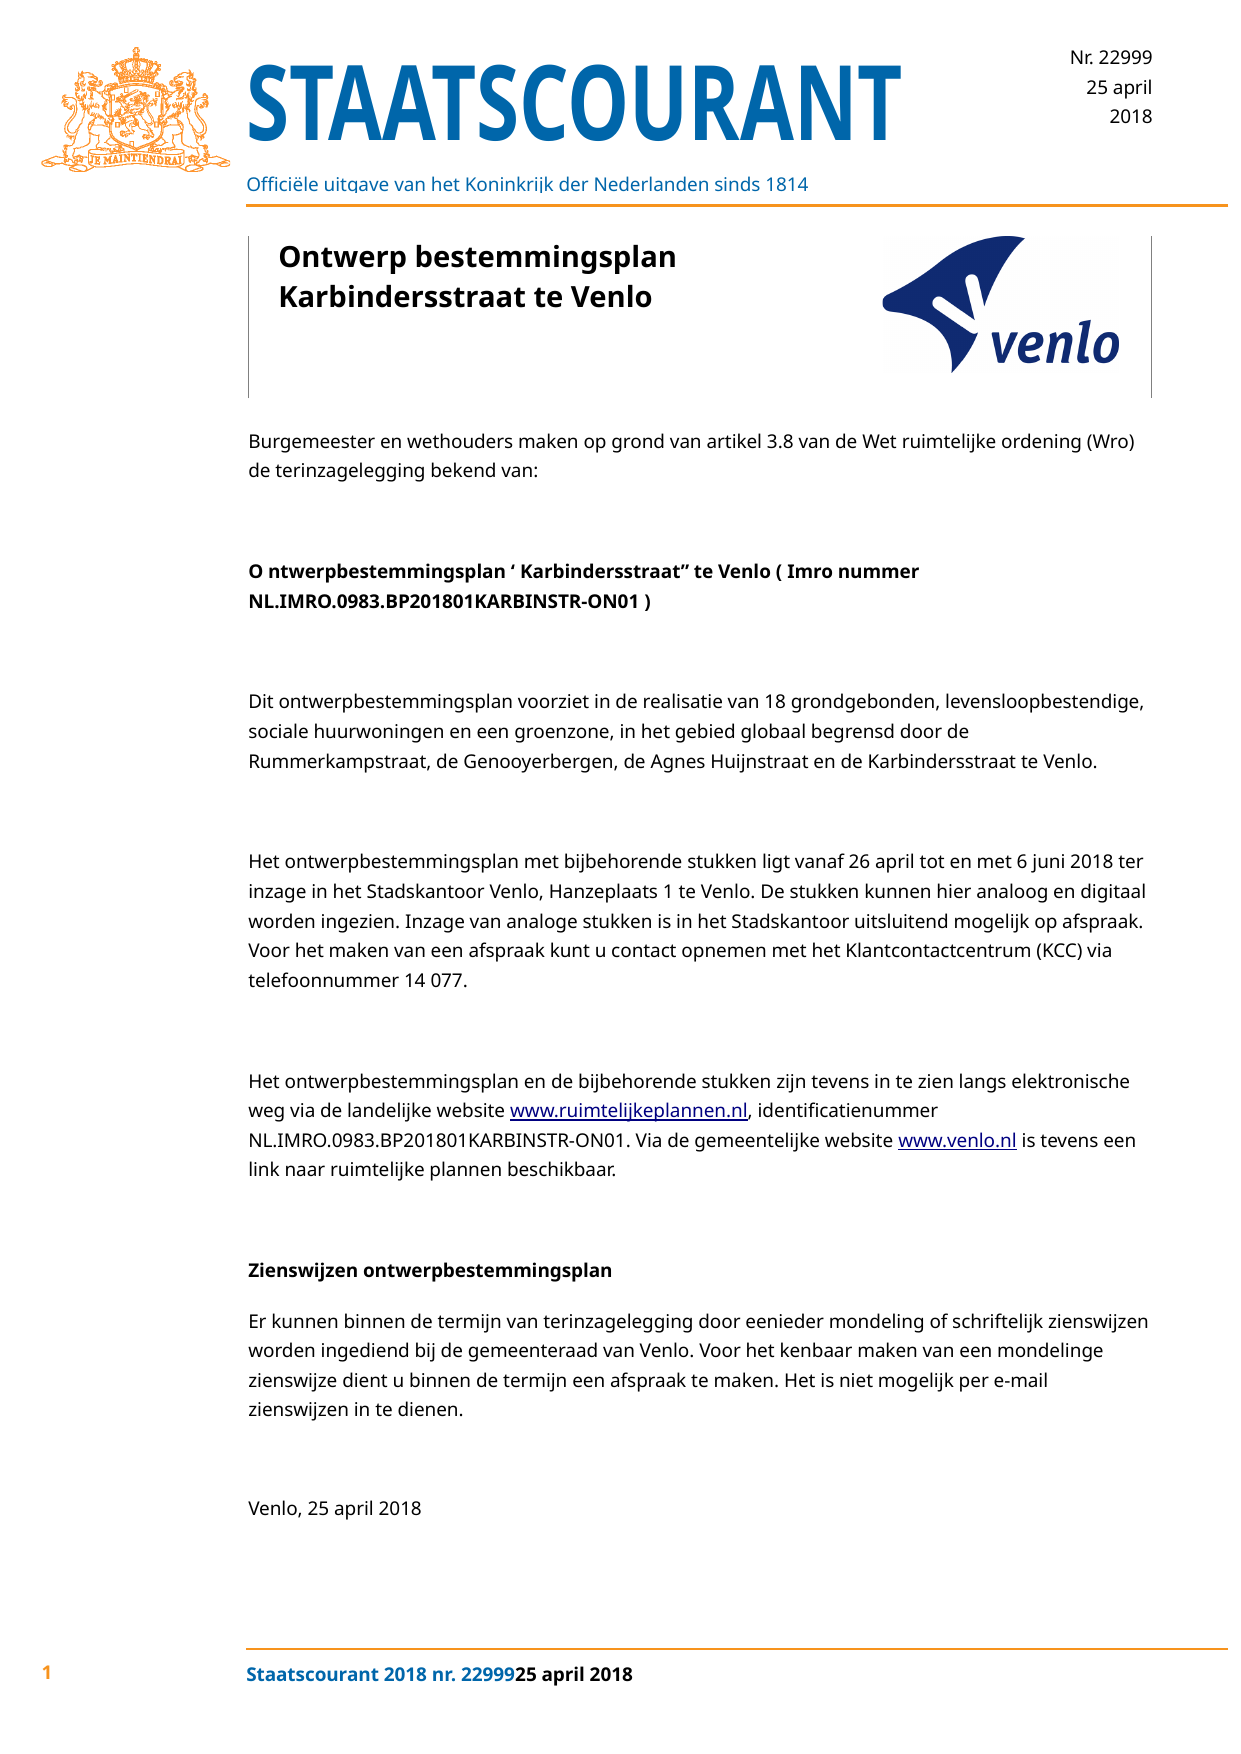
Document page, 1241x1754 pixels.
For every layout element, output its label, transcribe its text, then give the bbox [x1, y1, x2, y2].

table_header Ontwerp bestemmingsplan Karbindersstraat te Venlo [249, 236, 850, 398]
text Het ontwerpbestemmingsplan en de bijbehorende stukken zijn tevens in te zien langs elektronische weg via de landelijke website www.ruimtelijkeplannen.nl, identificatienummer NL.IMRO.0983.BP201801KARBINSTR-ON01. Via de gemeentelijke website www.venlo.nl is tevens een link naar ruimtelijke plannen beschikbaar. [248, 1068, 1152, 1182]
text Er kunnen binnen de termijn van terinzagelegging door eenieder mondeling of schriftelijk zienswijzen worden ingediend bij de gemeenteraad van Venlo. Voor het kenbaar maken van een mondelinge zienswijze dient u binnen de termijn een afspraak te maken. Het is niet mogelijk per e-mail zienswijzen in te dienen. [248, 1308, 1152, 1422]
text Het ontwerpbestemmingsplan met bijbehorende stukken ligt vanaf 26 april tot en met 6 juni 2018 ter inzage in het Stadskantoor Venlo, Hanzeplaats 1 te Venlo. De stukken kunnen hier analoog en digitaal worden ingezien. Inzage van analoge stukken is in het Stadskantoor uitsluitend mogelijk op afspraak. Voor het maken van een afspraak kunt u contact opnemen met het Klantcontactcentrum (KCC) via telefoonnummer 14 077. [248, 849, 1152, 993]
picture [882, 236, 1119, 373]
text O ntwerpbestemmingsplan ‘ Karbindersstraat” te Venlo ( Imro nummer NL.IMRO.0983.BP201801KARBINSTR-ON01 ) [248, 558, 1152, 614]
table_header [850, 236, 1151, 398]
text Dit ontwerpbestemmingsplan voorziet in de realisatie van 18 grondgebonden, levensloopbestendige, sociale huurwoningen en een groenzone, in het gebied globaal begrensd door de Rummerkampstraat, de Genooyerbergen, de Agnes Huijnstraat en de Karbindersstraat te Venlo. [248, 689, 1152, 774]
text Burgemeester en wethouders maken op grond van artikel 3.8 van de Wet ruimtelijke ordening (Wro) de terinzagelegging bekend van: [248, 428, 1152, 483]
picture [41, 47, 231, 172]
text Zienswijzen ontwerpbestemmingsplan [248, 1257, 1152, 1283]
text Venlo, 25 april 2018 [248, 1495, 1152, 1521]
